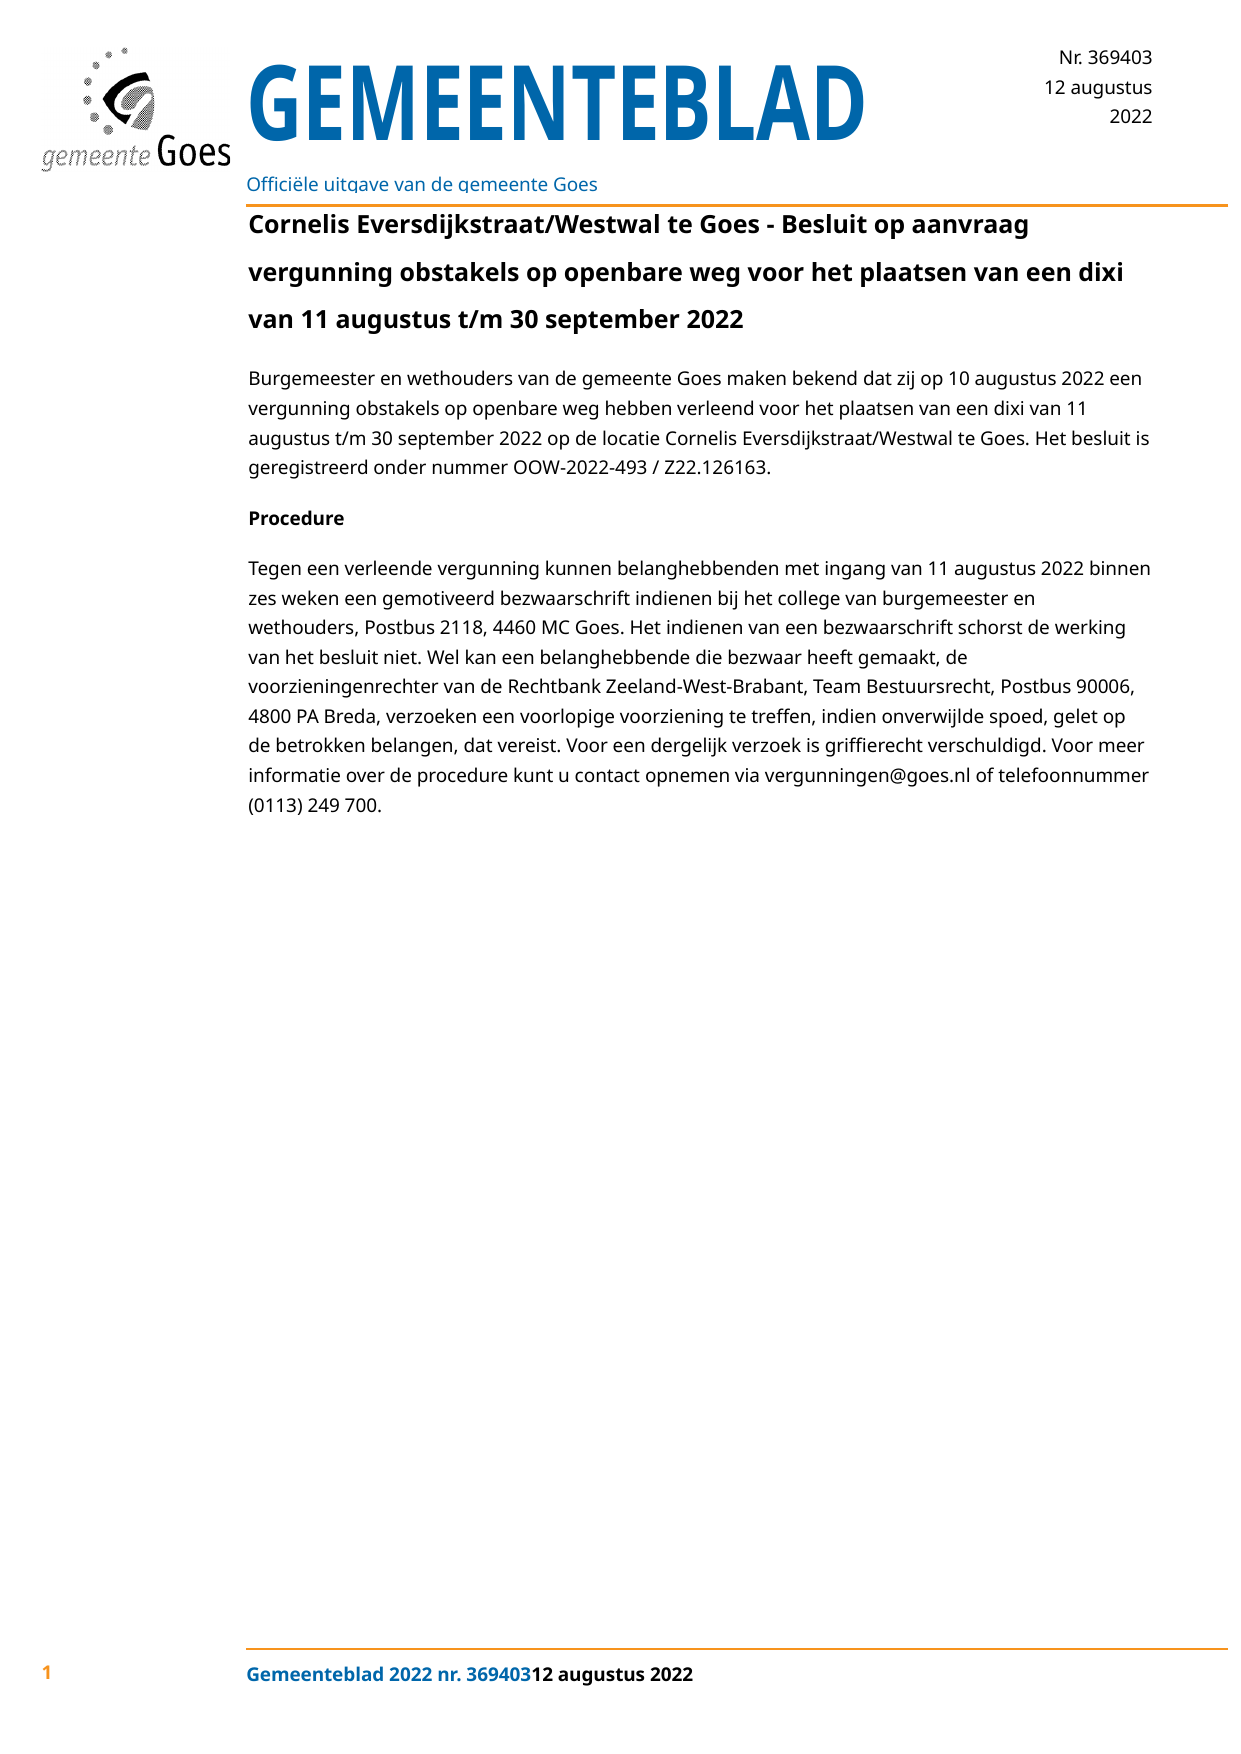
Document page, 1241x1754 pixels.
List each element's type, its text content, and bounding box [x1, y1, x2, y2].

text Tegen een verleende vergunning kunnen belanghebbenden met ingang van 11 augustus 2022 binnen zes weken een gemotiveerd bezwaarschrift indienen bij het college van burgemeester en wethouders, Postbus 2118, 4460 MC Goes. Het indienen van een bezwaarschrift schorst de werking van het besluit niet. Wel kan een belanghebbende die bezwaar heeft gemaakt, de voorzieningenrechter van de Rechtbank Zeeland-West-Brabant, Team Bestuursrecht, Postbus 90006, 4800 PA Breda, verzoeken een voorlopige voorziening te treffen, indien onverwijlde spoed, gelet op de betrokken belangen, dat vereist. Voor een dergelijk verzoek is griffierecht verschuldigd. Voor meer informatie over de procedure kunt u contact opnemen via vergunningen@goes.nl of telefoonnummer (0113) 249 700. [248, 555, 1152, 817]
picture [41, 47, 231, 172]
text Burgemeester en wethouders van de gemeente Goes maken bekend dat zij op 10 augustus 2022 een vergunning obstakels op openbare weg hebben verleend voor het plaatsen van een dixi van 11 augustus t/m 30 september 2022 op de locatie Cornelis Eversdijkstraat/Westwal te Goes. Het besluit is geregistreerd onder nummer OOW-2022-493 / Z22.126163. [248, 366, 1152, 480]
text Cornelis Eversdijkstraat/Westwal te Goes - Besluit op aanvraag vergunning obstakels op openbare weg voor het plaatsen van een dixi van 11 augustus t/m 30 september 2022 [248, 207, 1152, 336]
text Procedure [248, 505, 1152, 530]
